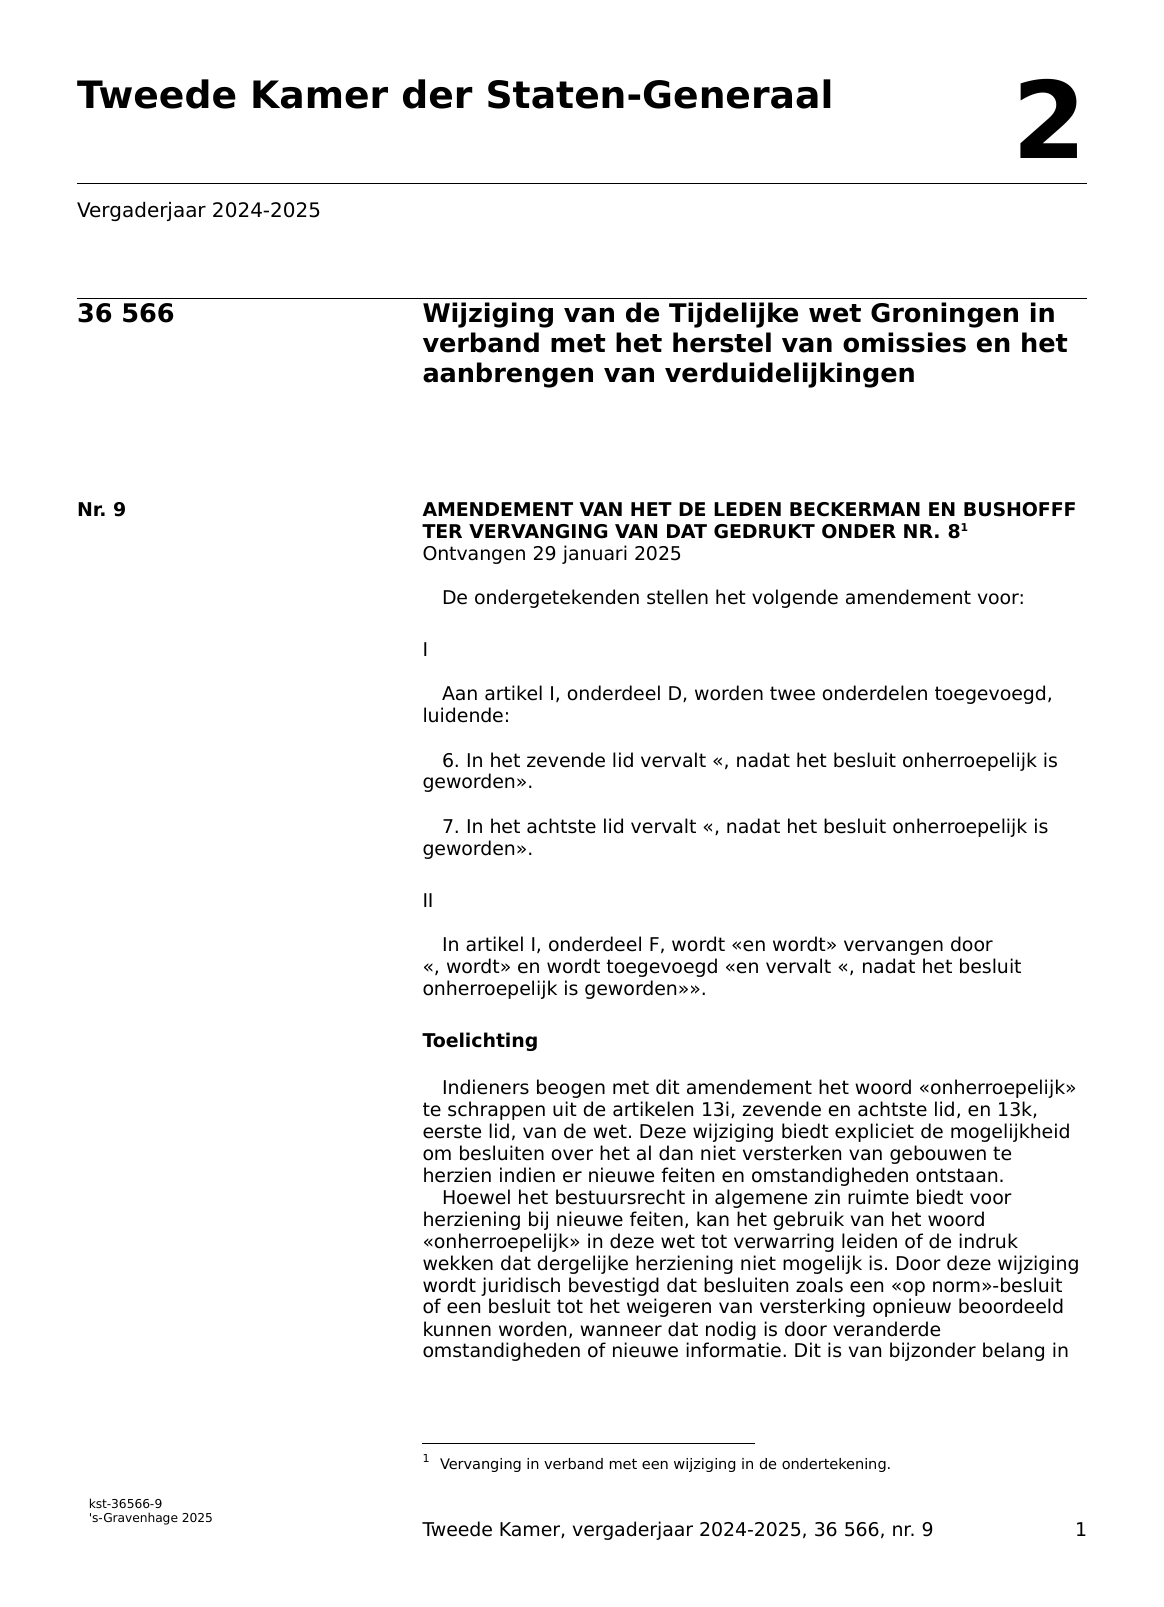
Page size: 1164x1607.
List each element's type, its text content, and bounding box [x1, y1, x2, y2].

text Hoewel het bestuursrecht in algemene zin ruimte biedt voor herziening bij nieuwe feiten, kan het gebruik van het woord «onherroepelijk» in deze wet tot verwarring leiden of de indruk wekken dat dergelijke herziening niet mogelijk is. Door deze wijziging wordt juridisch bevestigd dat besluiten zoals een «op norm»-besluit of een besluit tot het weigeren van versterking opnieuw beoordeeld kunnen worden, wanneer dat nodig is door veranderde omstandigheden of nieuwe informatie. Dit is van bijzonder belang in [422, 1187, 1087, 1362]
text De ondergetekenden stellen het volgende amendement voor: [422, 587, 1087, 609]
subtitle 36 566 Wijziging van de Tijdelijke wet Groningen in verband met het herstel van omissies en het aanbrengen van verduidelijkingen [77, 299, 1087, 388]
subtitle II [422, 889, 1087, 912]
table_cell Vergaderjaar 2024-2025 [77, 184, 1087, 298]
text Ontvangen 29 januari 2025 [422, 543, 1087, 565]
text 6. In het zevende lid vervalt «, nadat het besluit onherroepelijk is geworden». [422, 749, 1087, 793]
subtitle Toelichting [422, 1030, 1087, 1052]
text 7. In het achtste lid vervalt «, nadat het besluit onherroepelijk is geworden». [422, 816, 1087, 859]
text In artikel I, onderdeel F, wordt «en wordt» vervangen door «, wordt» en wordt toegevoegd «en vervalt «, nadat het besluit onherroepelijk is geworden»». [422, 934, 1087, 1000]
text 's-Gravenhage 2025 [88, 1511, 323, 1525]
table_header Tweede Kamer der Staten-Generaal [77, 59, 886, 183]
text Aan artikel I, onderdeel D, worden twee onderdelen toegevoegd, luidende: [422, 683, 1087, 727]
subtitle I [422, 639, 1087, 661]
text kst-36566-9 [88, 1497, 323, 1511]
table_header 2 [886, 59, 1087, 183]
subtitle Nr. 9 AMENDEMENT VAN HET DE LEDEN BECKERMAN EN BUSHOFFF TER VERVANGING VAN DAT GEDRUKT ONDER NR. 8 [77, 499, 1087, 543]
text Vervanging in verband met een wijziging in de ondertekening. [422, 1452, 1087, 1474]
text Indieners beogen met dit amendement het woord «onherroepelijk» te schrappen uit de artikelen 13i, zevende en achtste lid, en 13k, eerste lid, van de wet. Deze wijziging biedt expliciet de mogelijkheid om besluiten over het al dan niet versterken van gebouwen te herzien indien er nieuwe feiten en omstandigheden ontstaan. [422, 1077, 1087, 1187]
